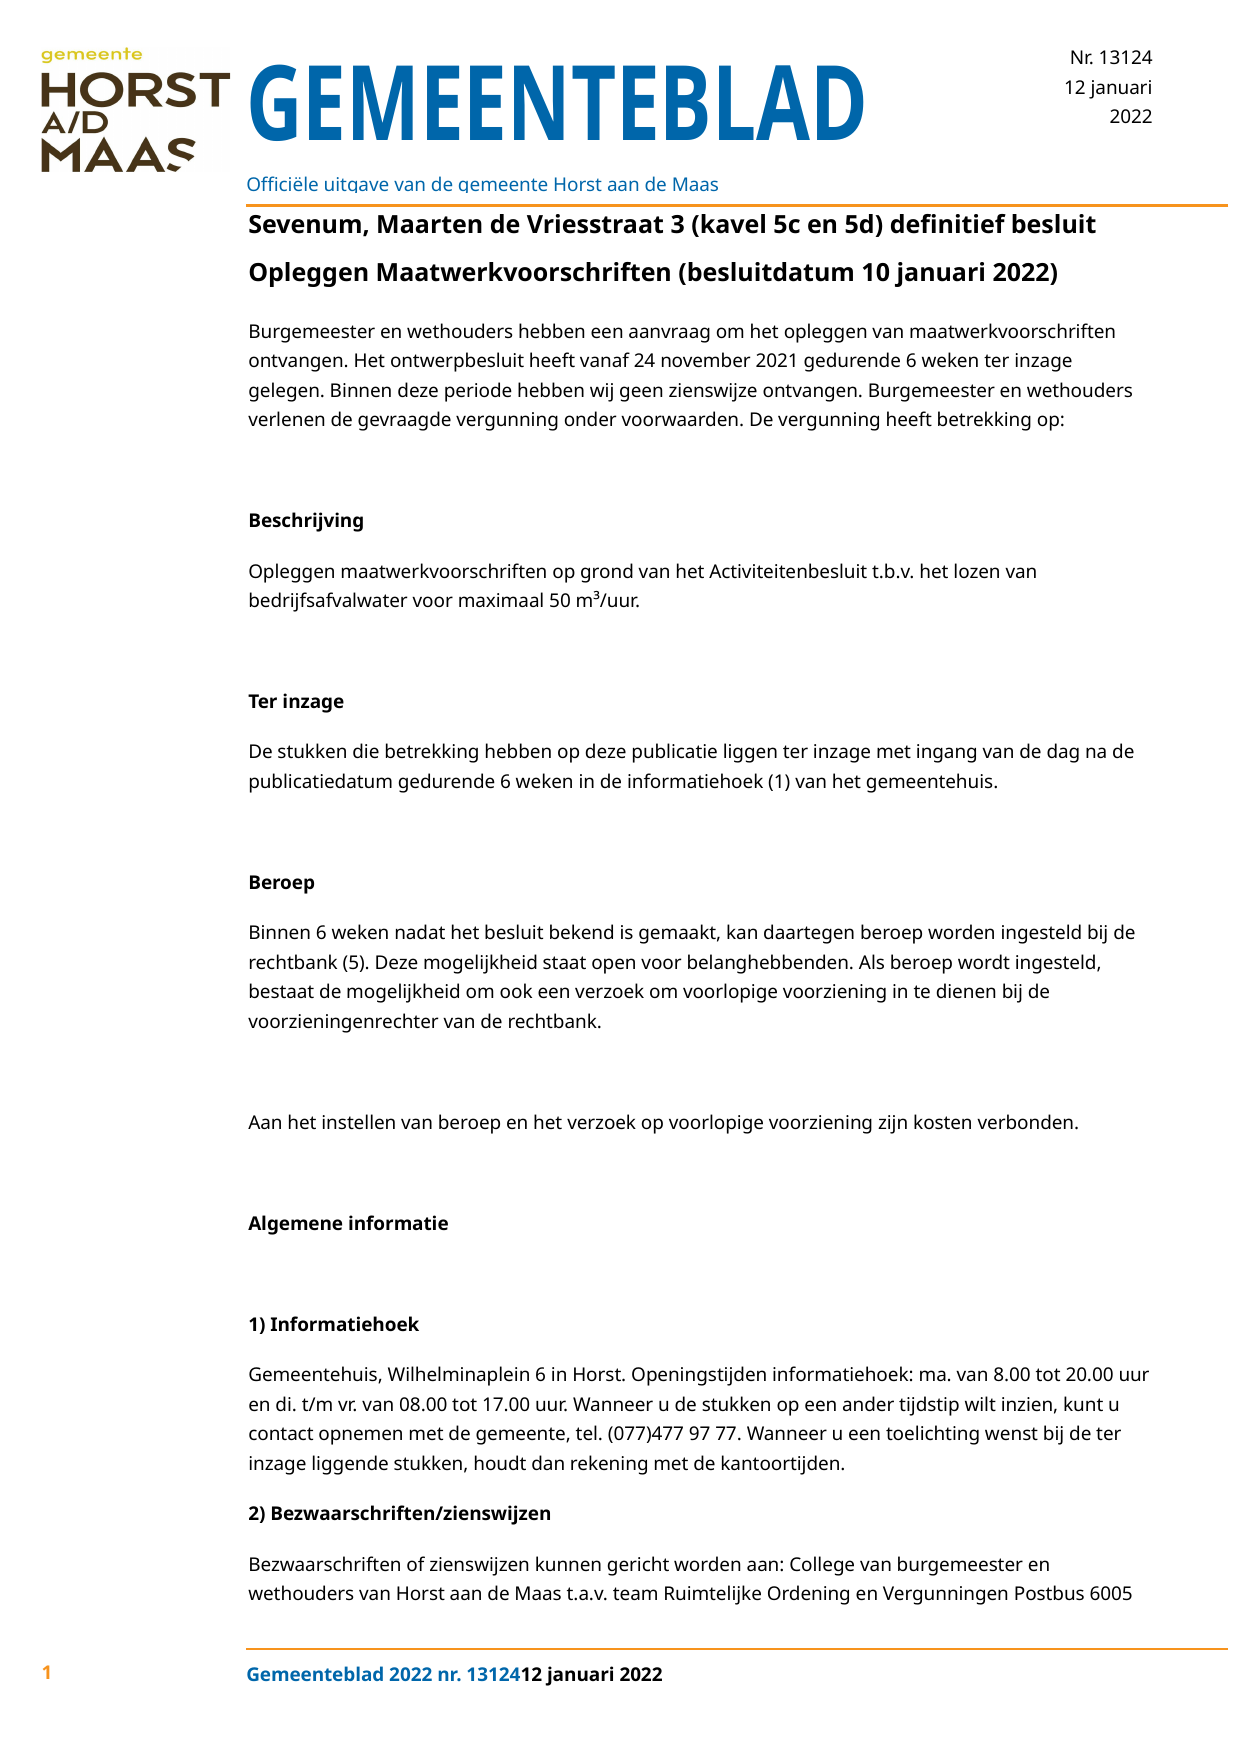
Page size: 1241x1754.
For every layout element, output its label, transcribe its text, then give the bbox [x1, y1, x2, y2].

text Aan het instellen van beroep en het verzoek op voorlopige voorziening zijn kosten verbonden. [248, 1109, 1152, 1135]
text Binnen 6 weken nadat het besluit bekend is gemaakt, kan daartegen beroep worden ingesteld bij de rechtbank (5). Deze mogelijkheid staat open voor belanghebbenden. Als beroep wordt ingesteld, bestaat de mogelijkheid om ook een verzoek om voorlopige voorziening in te dienen bij de voorzieningenrechter van de rechtbank. [248, 919, 1152, 1034]
text De stukken die betrekking hebben op deze publicatie liggen ter inzage met ingang van de dag na de publicatiedatum gedurende 6 weken in de informatiehoek (1) van het gemeentehuis. [248, 739, 1152, 794]
text Beschrijving [248, 507, 1152, 533]
text Algemene informatie [248, 1210, 1152, 1236]
text 1) Informatiehoek [248, 1311, 1152, 1337]
text Opleggen maatwerkvoorschriften op grond van het Activiteitenbesluit t.b.v. het lozen van bedrijfsafvalwater voor maximaal 50 m³/uur. [248, 558, 1152, 613]
text Sevenum, Maarten de Vriesstraat 3 (kavel 5c en 5d) definitief besluit Opleggen Maatwerkvoorschriften (besluitdatum 10 januari 2022) [248, 207, 1152, 288]
text Beroep [248, 869, 1152, 895]
text 2) Bezwaarschriften/zienswijzen [248, 1500, 1152, 1526]
text Gemeentehuis, Wilhelminaplein 6 in Horst. Openingstijden informatiehoek: ma. van 8.00 tot 20.00 uur en di. t/m vr. van 08.00 tot 17.00 uur. Wanneer u de stukken op een ander tijdstip wilt inzien, kunt u contact opnemen met de gemeente, tel. (077)477 97 77. Wanneer u een toelichting wenst bij de ter inzage liggende stukken, houdt dan rekening met de kantoortijden. [248, 1361, 1152, 1476]
text Burgemeester en wethouders hebben een aanvraag om het opleggen van maatwerkvoorschriften ontvangen. Het ontwerpbesluit heeft vanaf 24 november 2021 gedurende 6 weken ter inzage gelegen. Binnen deze periode hebben wij geen zienswijze ontvangen. Burgemeester en wethouders verlenen de gevraagde vergunning onder voorwaarden. De vergunning heeft betrekking op: [248, 318, 1152, 432]
text Ter inzage [248, 688, 1152, 714]
text Bezwaarschriften of zienswijzen kunnen gericht worden aan: College van burgemeester en wethouders van Horst aan de Maas t.a.v. team Ruimtelijke Ordening en Vergunningen Postbus 6005 [248, 1551, 1152, 1606]
picture [41, 47, 231, 172]
